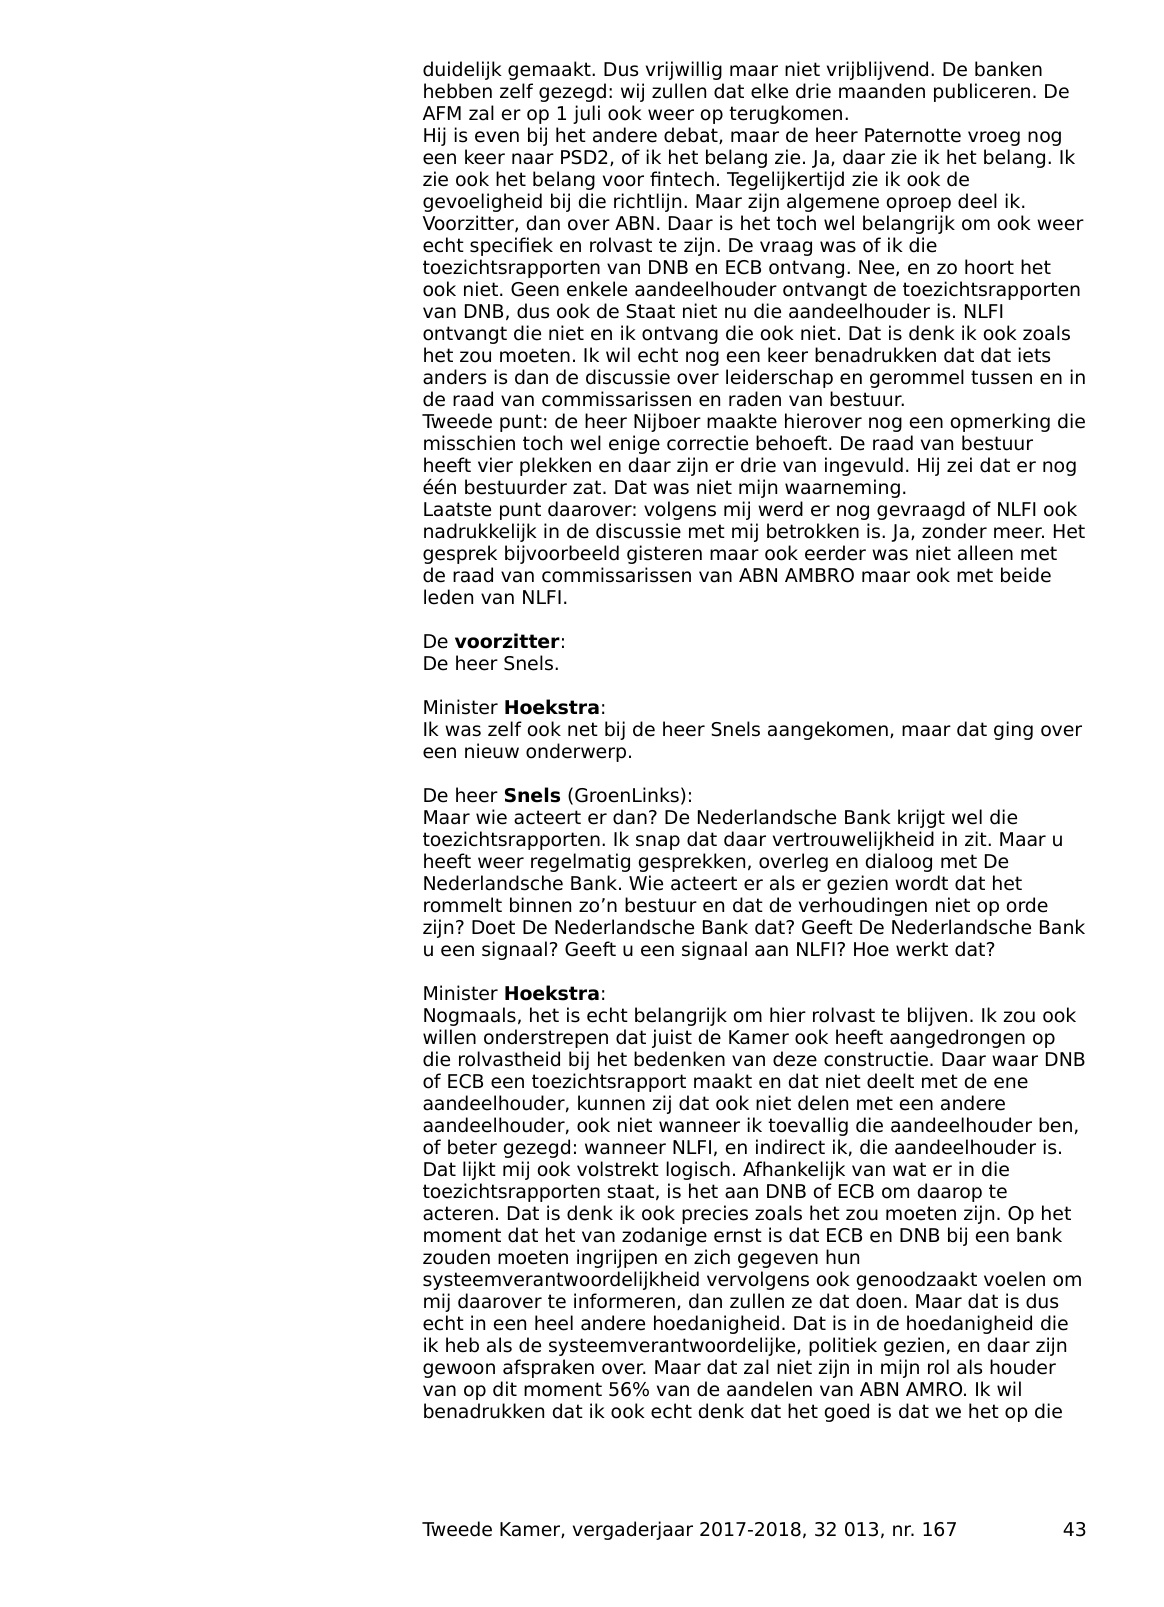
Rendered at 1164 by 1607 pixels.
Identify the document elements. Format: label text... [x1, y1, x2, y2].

text Tweede punt: de heer Nijboer maakte hierover nog een opmerking die misschien toch wel enige correctie behoeft. De raad van bestuur heeft vier plekken en daar zijn er drie van ingevuld. Hij zei dat er nog één bestuurder zat. Dat was niet mijn waarneming. [422, 411, 1087, 499]
text De voorzitter: [422, 631, 1087, 653]
text Minister Hoekstra: [422, 697, 1087, 719]
text Maar wie acteert er dan? De Nederlandsche Bank krijgt wel die toezichtsrapporten. Ik snap dat daar vertrouwelijkheid in zit. Maar u heeft weer regelmatig gesprekken, overleg en dialoog met De Nederlandsche Bank. Wie acteert er als er gezien wordt dat het rommelt binnen zo’n bestuur en dat de verhoudingen niet op orde zijn? Doet De Nederlandsche Bank dat? Geeft De Nederlandsche Bank u een signaal? Geeft u een signaal aan NLFI? Hoe werkt dat? [422, 807, 1087, 961]
text De heer Snels (GroenLinks): [422, 785, 1087, 807]
text Ik was zelf ook net bij de heer Snels aangekomen, maar dat ging over een nieuw onderwerp. [422, 719, 1087, 763]
text Laatste punt daarover: volgens mij werd er nog gevraagd of NLFI ook nadrukkelijk in de discussie met mij betrokken is. Ja, zonder meer. Het gesprek bijvoorbeeld gisteren maar ook eerder was niet alleen met de raad van commissarissen van ABN AMBRO maar ook met beide leden van NLFI. [422, 499, 1087, 608]
text Minister Hoekstra: [422, 983, 1087, 1005]
text duidelijk gemaakt. Dus vrijwillig maar niet vrijblijvend. De banken hebben zelf gezegd: wij zullen dat elke drie maanden publiceren. De AFM zal er op 1 juli ook weer op terugkomen. [422, 59, 1087, 125]
text Hij is even bij het andere debat, maar de heer Paternotte vroeg nog een keer naar PSD2, of ik het belang zie. Ja, daar zie ik het belang. Ik zie ook het belang voor fintech. Tegelijkertijd zie ik ook de gevoeligheid bij die richtlijn. Maar zijn algemene oproep deel ik. [422, 125, 1087, 213]
text De heer Snels. [422, 653, 1087, 675]
text Voorzitter, dan over ABN. Daar is het toch wel belangrijk om ook weer echt specifiek en rolvast te zijn. De vraag was of ik die toezichtsrapporten van DNB en ECB ontvang. Nee, en zo hoort het ook niet. Geen enkele aandeelhouder ontvangt de toezichtsrapporten van DNB, dus ook de Staat niet nu die aandeelhouder is. NLFI ontvangt die niet en ik ontvang die ook niet. Dat is denk ik ook zoals het zou moeten. Ik wil echt nog een keer benadrukken dat dat iets anders is dan de discussie over leiderschap en gerommel tussen en in de raad van commissarissen en raden van bestuur. [422, 213, 1087, 411]
text Nogmaals, het is echt belangrijk om hier rolvast te blijven. Ik zou ook willen onderstrepen dat juist de Kamer ook heeft aangedrongen op die rolvastheid bij het bedenken van deze constructie. Daar waar DNB of ECB een toezichtsrapport maakt en dat niet deelt met de ene aandeelhouder, kunnen zij dat ook niet delen met een andere aandeelhouder, ook niet wanneer ik toevallig die aandeelhouder ben, of beter gezegd: wanneer NLFI, en indirect ik, die aandeelhouder is. Dat lijkt mij ook volstrekt logisch. Afhankelijk van wat er in die toezichtsrapporten staat, is het aan DNB of ECB om daarop te acteren. Dat is denk ik ook precies zoals het zou moeten zijn. Op het moment dat het van zodanige ernst is dat ECB en DNB bij een bank zouden moeten ingrijpen en zich gegeven hun systeemverantwoordelijkheid vervolgens ook genoodzaakt voelen om mij daarover te informeren, dan zullen ze dat doen. Maar dat is dus echt in een heel andere hoedanigheid. Dat is in de hoedanigheid die ik heb als de systeemverantwoordelijke, politiek gezien, en daar zijn gewoon afspraken over. Maar dat zal niet zijn in mijn rol als houder van op dit moment 56% van de aandelen van ABN AMRO. Ik wil benadrukken dat ik ook echt denk dat het goed is dat we het op die [422, 1005, 1087, 1423]
